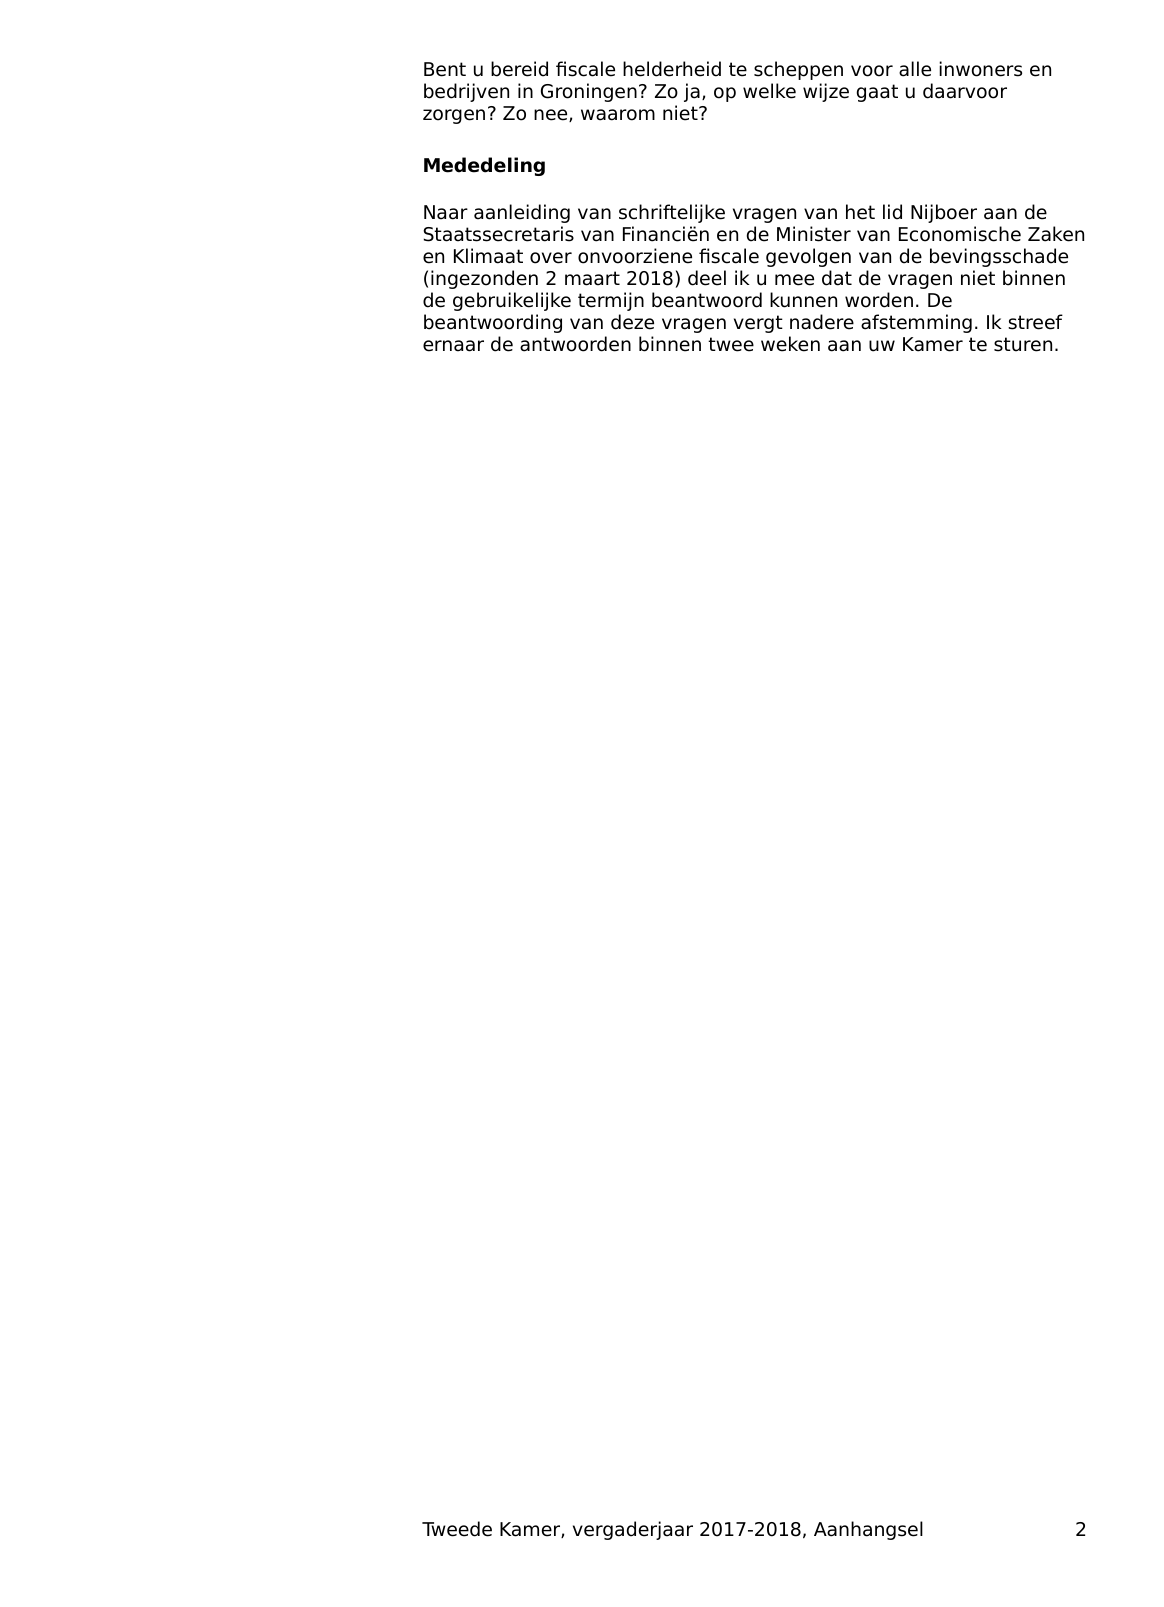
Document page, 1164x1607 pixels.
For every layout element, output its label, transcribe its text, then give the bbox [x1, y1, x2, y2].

text Bent u bereid fiscale helderheid te scheppen voor alle inwoners en bedrijven in Groningen? Zo ja, op welke wijze gaat u daarvoor zorgen? Zo nee, waarom niet? [422, 59, 1087, 125]
text Naar aanleiding van schriftelijke vragen van het lid Nijboer aan de Staatssecretaris van Financiën en de Minister van Economische Zaken en Klimaat over onvoorziene fiscale gevolgen van de bevingsschade (ingezonden 2 maart 2018) deel ik u mee dat de vragen niet binnen de gebruikelijke termijn beantwoord kunnen worden. De beantwoording van deze vragen vergt nadere afstemming. Ik streef ernaar de antwoorden binnen twee weken aan uw Kamer te sturen. [422, 202, 1087, 356]
subtitle Mededeling [422, 155, 1087, 177]
